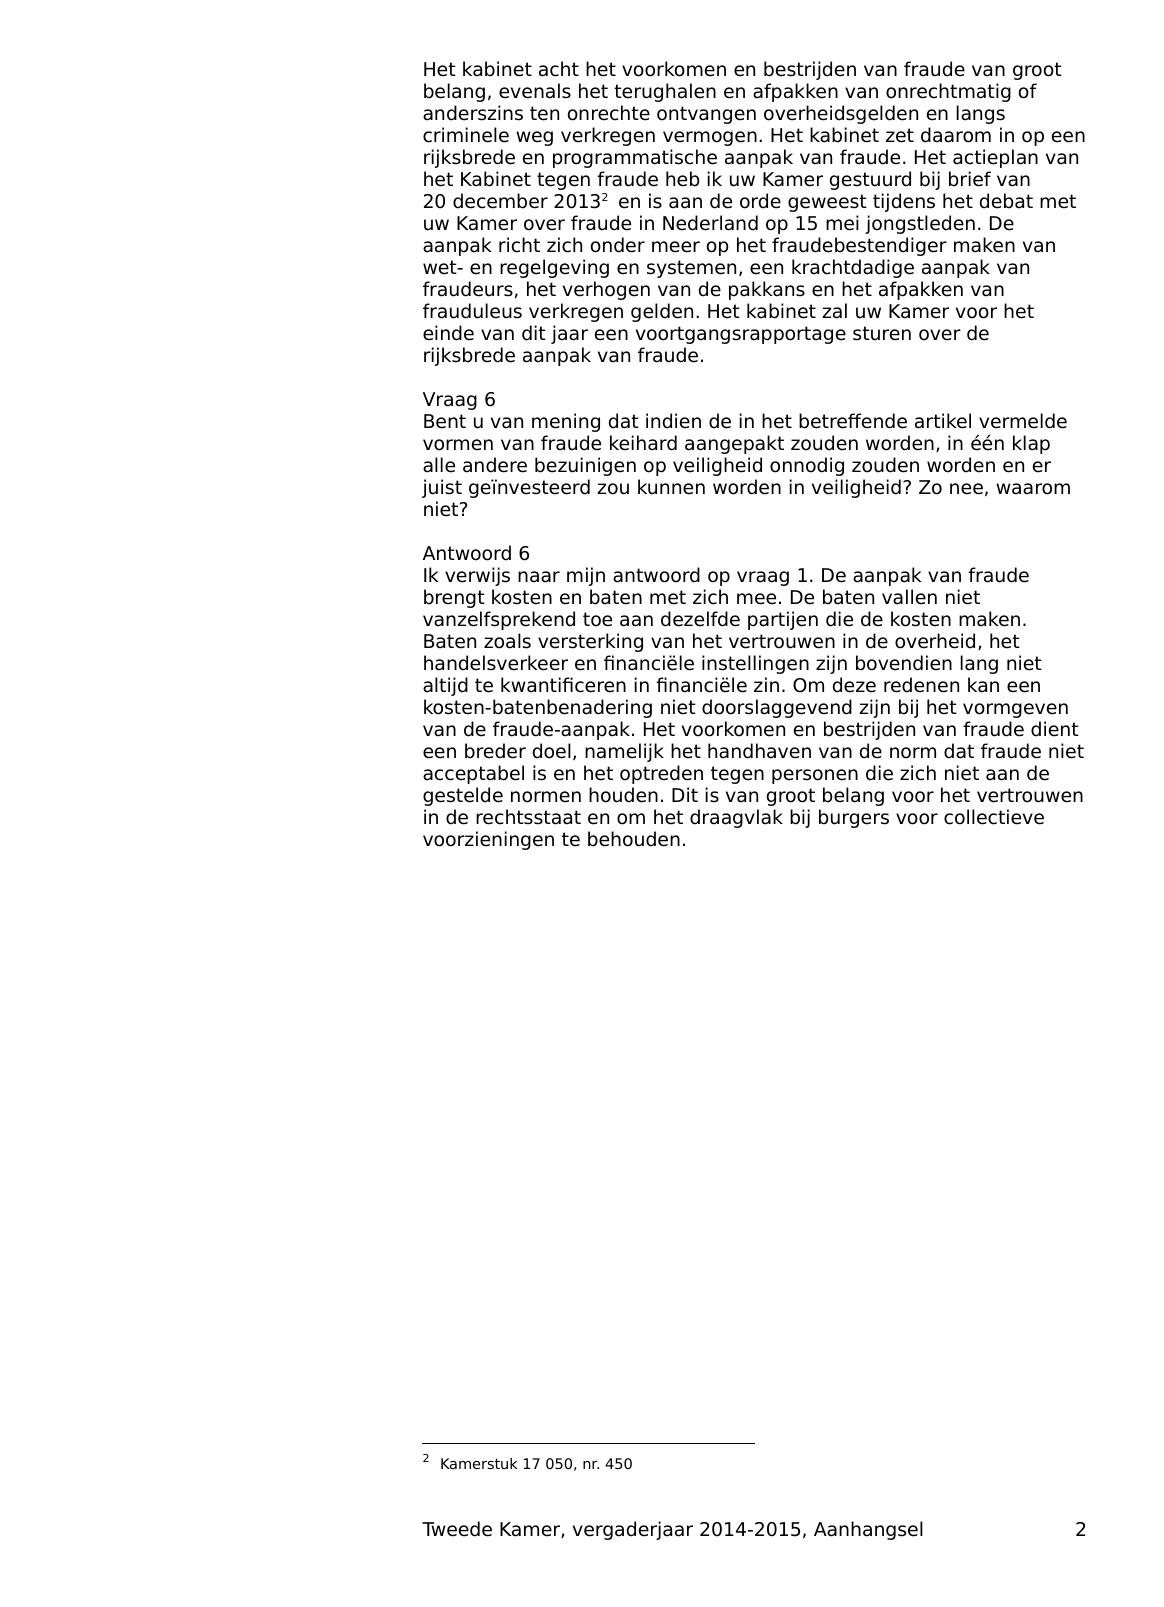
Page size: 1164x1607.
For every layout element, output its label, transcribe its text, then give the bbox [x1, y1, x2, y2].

text Bent u van mening dat indien de in het betreffende artikel vermelde vormen van fraude keihard aangepakt zouden worden, in één klap alle andere bezuinigen op veiligheid onnodig zouden worden en er juist geïnvesteerd zou kunnen worden in veiligheid? Zo nee, waarom niet? [422, 411, 1087, 521]
text Vraag 6 [422, 389, 1087, 411]
text Kamerstuk 17 050, nr. 450 [422, 1452, 1087, 1474]
text Antwoord 6 [422, 543, 1087, 565]
text Het kabinet acht het voorkomen en bestrijden van fraude van groot belang, evenals het terughalen en afpakken van onrechtmatig of anderszins ten onrechte ontvangen overheidsgelden en langs criminele weg verkregen vermogen. Het kabinet zet daarom in op een rijksbrede en programmatische aanpak van fraude. Het actieplan van het Kabinet tegen fraude heb ik uw Kamer gestuurd bij brief van 20 december 2013 en is aan de orde geweest tijdens het debat met uw Kamer over fraude in Nederland op 15 mei jongstleden. De aanpak richt zich onder meer op het fraudebestendiger maken van wet- en regelgeving en systemen, een krachtdadige aanpak van fraudeurs, het verhogen van de pakkans en het afpakken van frauduleus verkregen gelden. Het kabinet zal uw Kamer voor het einde van dit jaar een voortgangsrapportage sturen over de rijksbrede aanpak van fraude. [422, 59, 1087, 367]
text Ik verwijs naar mijn antwoord op vraag 1. De aanpak van fraude brengt kosten en baten met zich mee. De baten vallen niet vanzelfsprekend toe aan dezelfde partijen die de kosten maken. Baten zoals versterking van het vertrouwen in de overheid, het handelsverkeer en financiële instellingen zijn bovendien lang niet altijd te kwantificeren in financiële zin. Om deze redenen kan een kosten-batenbenadering niet doorslaggevend zijn bij het vormgeven van de fraude-aanpak. Het voorkomen en bestrijden van fraude dient een breder doel, namelijk het handhaven van de norm dat fraude niet acceptabel is en het optreden tegen personen die zich niet aan de gestelde normen houden. Dit is van groot belang voor het vertrouwen in de rechtsstaat en om het draagvlak bij burgers voor collectieve voorzieningen te behouden. [422, 565, 1087, 851]
